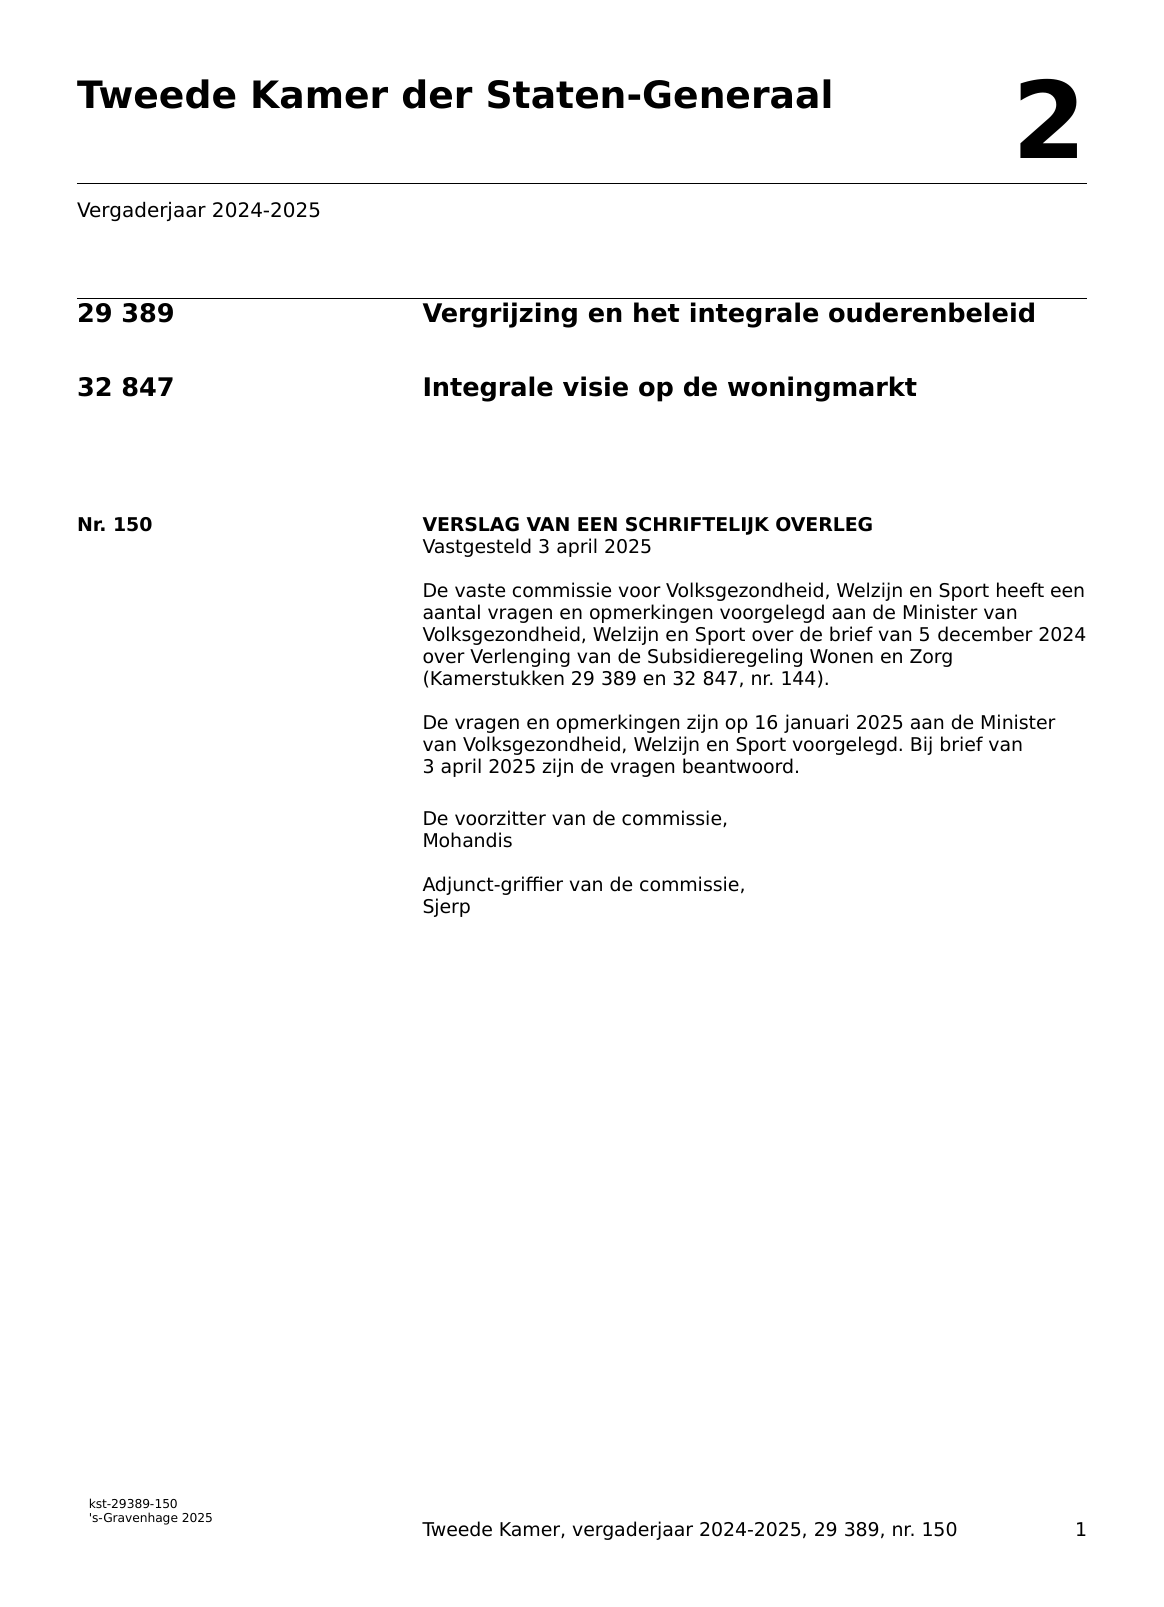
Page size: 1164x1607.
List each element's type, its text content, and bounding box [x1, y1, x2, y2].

subtitle 32 847 Integrale visie op de woningmarkt [77, 373, 1087, 403]
table_cell Vergaderjaar 2024-2025 [77, 184, 1087, 298]
text kst-29389-150 [88, 1497, 323, 1511]
text Adjunct-griffier van de commissie, Sjerp [422, 874, 1087, 918]
text Vastgesteld 3 april 2025 [422, 536, 1087, 558]
subtitle Nr. 150 VERSLAG VAN EEN SCHRIFTELIJK OVERLEG [77, 514, 1087, 536]
text De voorzitter van de commissie, Mohandis [422, 808, 1087, 852]
text 's-Gravenhage 2025 [88, 1511, 323, 1525]
table_header Tweede Kamer der Staten-Generaal [77, 59, 886, 183]
table_header 2 [886, 59, 1087, 183]
text De vragen en opmerkingen zijn op 16 januari 2025 aan de Minister van Volksgezondheid, Welzijn en Sport voorgelegd. Bij brief van 3 april 2025 zijn de vragen beantwoord. [422, 712, 1087, 778]
subtitle 29 389 Vergrijzing en het integrale ouderenbeleid [77, 299, 1087, 329]
text De vaste commissie voor Volksgezondheid, Welzijn en Sport heeft een aantal vragen en opmerkingen voorgelegd aan de Minister van Volksgezondheid, Welzijn en Sport over de brief van 5 december 2024 over Verlenging van de Subsidieregeling Wonen en Zorg (Kamerstukken 29 389 en 32 847, nr. 144). [422, 580, 1087, 690]
